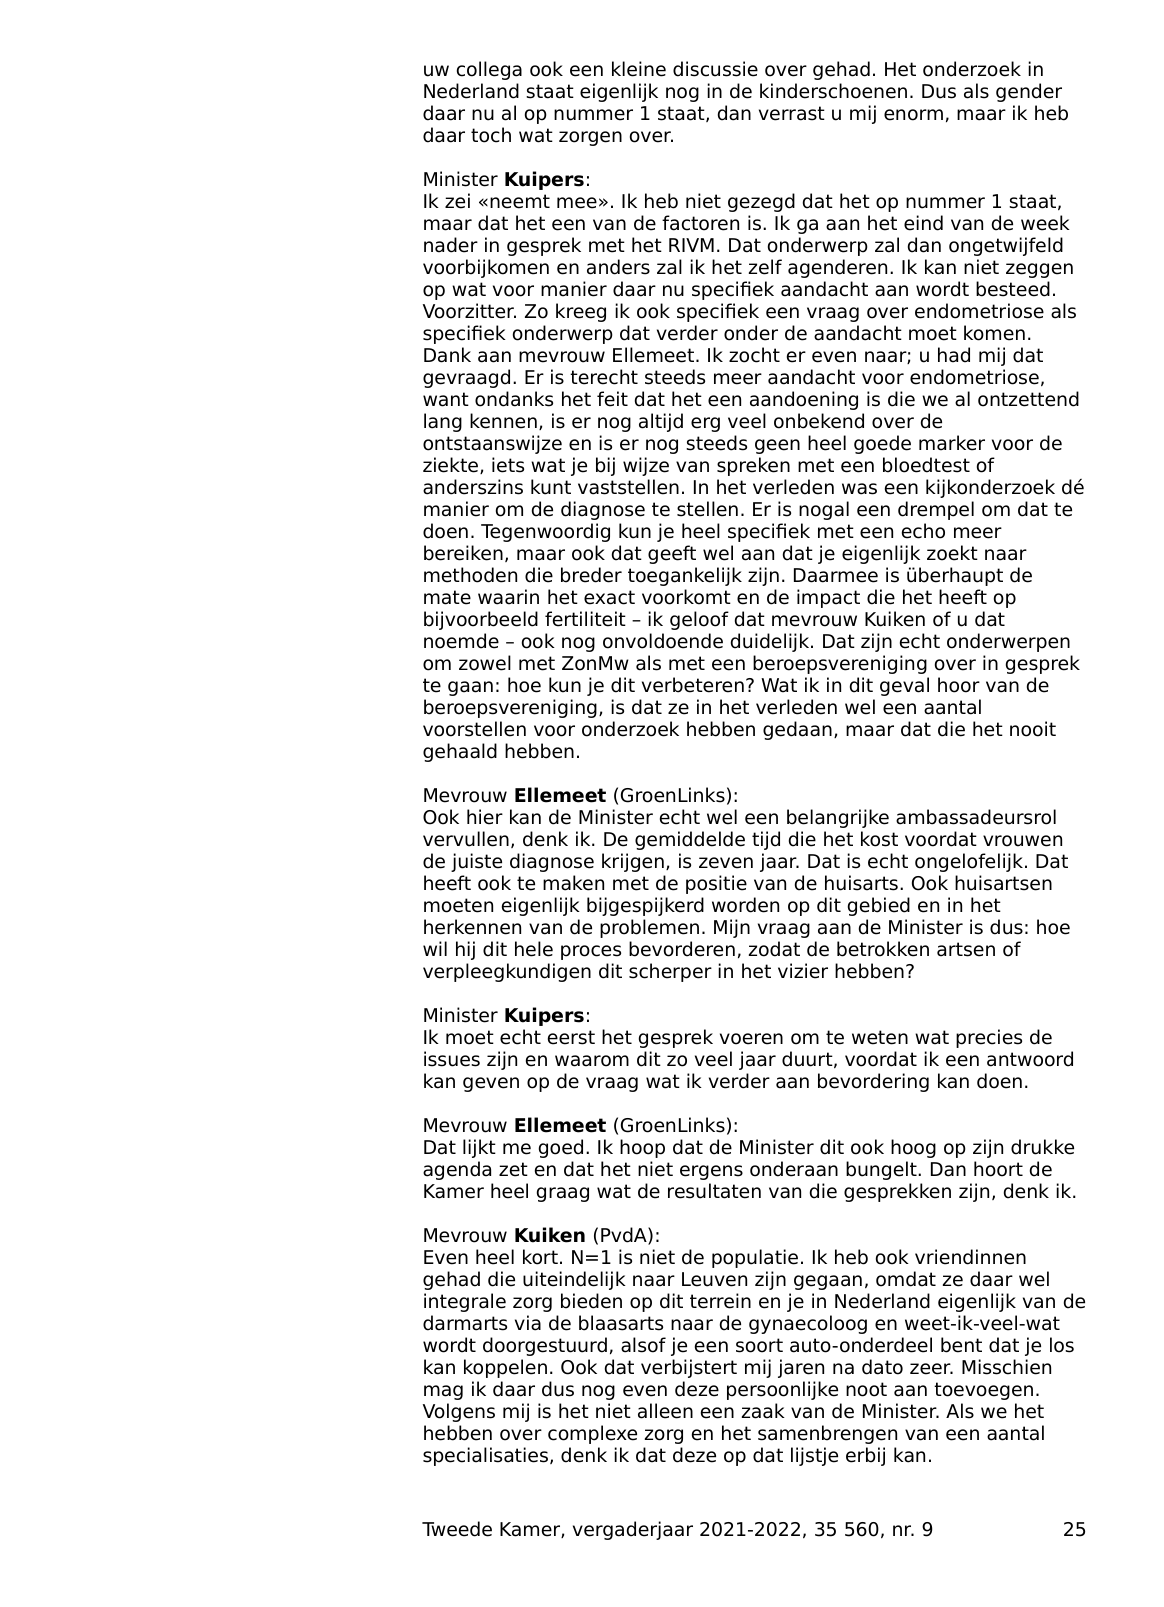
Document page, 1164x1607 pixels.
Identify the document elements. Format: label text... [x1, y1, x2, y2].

text uw collega ook een kleine discussie over gehad. Het onderzoek in Nederland staat eigenlijk nog in de kinderschoenen. Dus als gender daar nu al op nummer 1 staat, dan verrast u mij enorm, maar ik heb daar toch wat zorgen over. [422, 59, 1087, 147]
text Mevrouw Ellemeet (GroenLinks): [422, 785, 1087, 807]
text Ik zei «neemt mee». Ik heb niet gezegd dat het op nummer 1 staat, maar dat het een van de factoren is. Ik ga aan het eind van de week nader in gesprek met het RIVM. Dat onderwerp zal dan ongetwijfeld voorbijkomen en anders zal ik het zelf agenderen. Ik kan niet zeggen op wat voor manier daar nu specifiek aandacht aan wordt besteed. [422, 191, 1087, 301]
text Minister Kuipers: [422, 1005, 1087, 1027]
text Ook hier kan de Minister echt wel een belangrijke ambassadeursrol vervullen, denk ik. De gemiddelde tijd die het kost voordat vrouwen de juiste diagnose krijgen, is zeven jaar. Dat is echt ongelofelijk. Dat heeft ook te maken met de positie van de huisarts. Ook huisartsen moeten eigenlijk bijgespijkerd worden op dit gebied en in het herkennen van de problemen. Mijn vraag aan de Minister is dus: hoe wil hij dit hele proces bevorderen, zodat de betrokken artsen of verpleegkundigen dit scherper in het vizier hebben? [422, 807, 1087, 983]
text Ik moet echt eerst het gesprek voeren om te weten wat precies de issues zijn en waarom dit zo veel jaar duurt, voordat ik een antwoord kan geven op de vraag wat ik verder aan bevordering kan doen. [422, 1027, 1087, 1093]
text Minister Kuipers: [422, 169, 1087, 191]
text Dat lijkt me goed. Ik hoop dat de Minister dit ook hoog op zijn drukke agenda zet en dat het niet ergens onderaan bungelt. Dan hoort de Kamer heel graag wat de resultaten van die gesprekken zijn, denk ik. [422, 1137, 1087, 1203]
text Mevrouw Ellemeet (GroenLinks): [422, 1115, 1087, 1137]
text Even heel kort. N=1 is niet de populatie. Ik heb ook vriendinnen gehad die uiteindelijk naar Leuven zijn gegaan, omdat ze daar wel integrale zorg bieden op dit terrein en je in Nederland eigenlijk van de darmarts via de blaasarts naar de gynaecoloog en weet-ik-veel-wat wordt doorgestuurd, alsof je een soort auto-onderdeel bent dat je los kan koppelen. Ook dat verbijstert mij jaren na dato zeer. Misschien mag ik daar dus nog even deze persoonlijke noot aan toevoegen. Volgens mij is het niet alleen een zaak van de Minister. Als we het hebben over complexe zorg en het samenbrengen van een aantal specialisaties, denk ik dat deze op dat lijstje erbij kan. [422, 1247, 1087, 1467]
text Mevrouw Kuiken (PvdA): [422, 1225, 1087, 1247]
text Voorzitter. Zo kreeg ik ook specifiek een vraag over endometriose als specifiek onderwerp dat verder onder de aandacht moet komen. Dank aan mevrouw Ellemeet. Ik zocht er even naar; u had mij dat gevraagd. Er is terecht steeds meer aandacht voor endometriose, want ondanks het feit dat het een aandoening is die we al ontzettend lang kennen, is er nog altijd erg veel onbekend over de ontstaanswijze en is er nog steeds geen heel goede marker voor de ziekte, iets wat je bij wijze van spreken met een bloedtest of anderszins kunt vaststellen. In het verleden was een kijkonderzoek dé manier om de diagnose te stellen. Er is nogal een drempel om dat te doen. Tegenwoordig kun je heel specifiek met een echo meer bereiken, maar ook dat geeft wel aan dat je eigenlijk zoekt naar methoden die breder toegankelijk zijn. Daarmee is überhaupt de mate waarin het exact voorkomt en de impact die het heeft op bijvoorbeeld fertiliteit – ik geloof dat mevrouw Kuiken of u dat noemde – ook nog onvoldoende duidelijk. Dat zijn echt onderwerpen om zowel met ZonMw als met een beroepsvereniging over in gesprek te gaan: hoe kun je dit verbeteren? Wat ik in dit geval hoor van de beroepsvereniging, is dat ze in het verleden wel een aantal voorstellen voor onderzoek hebben gedaan, maar dat die het nooit gehaald hebben. [422, 301, 1087, 763]
